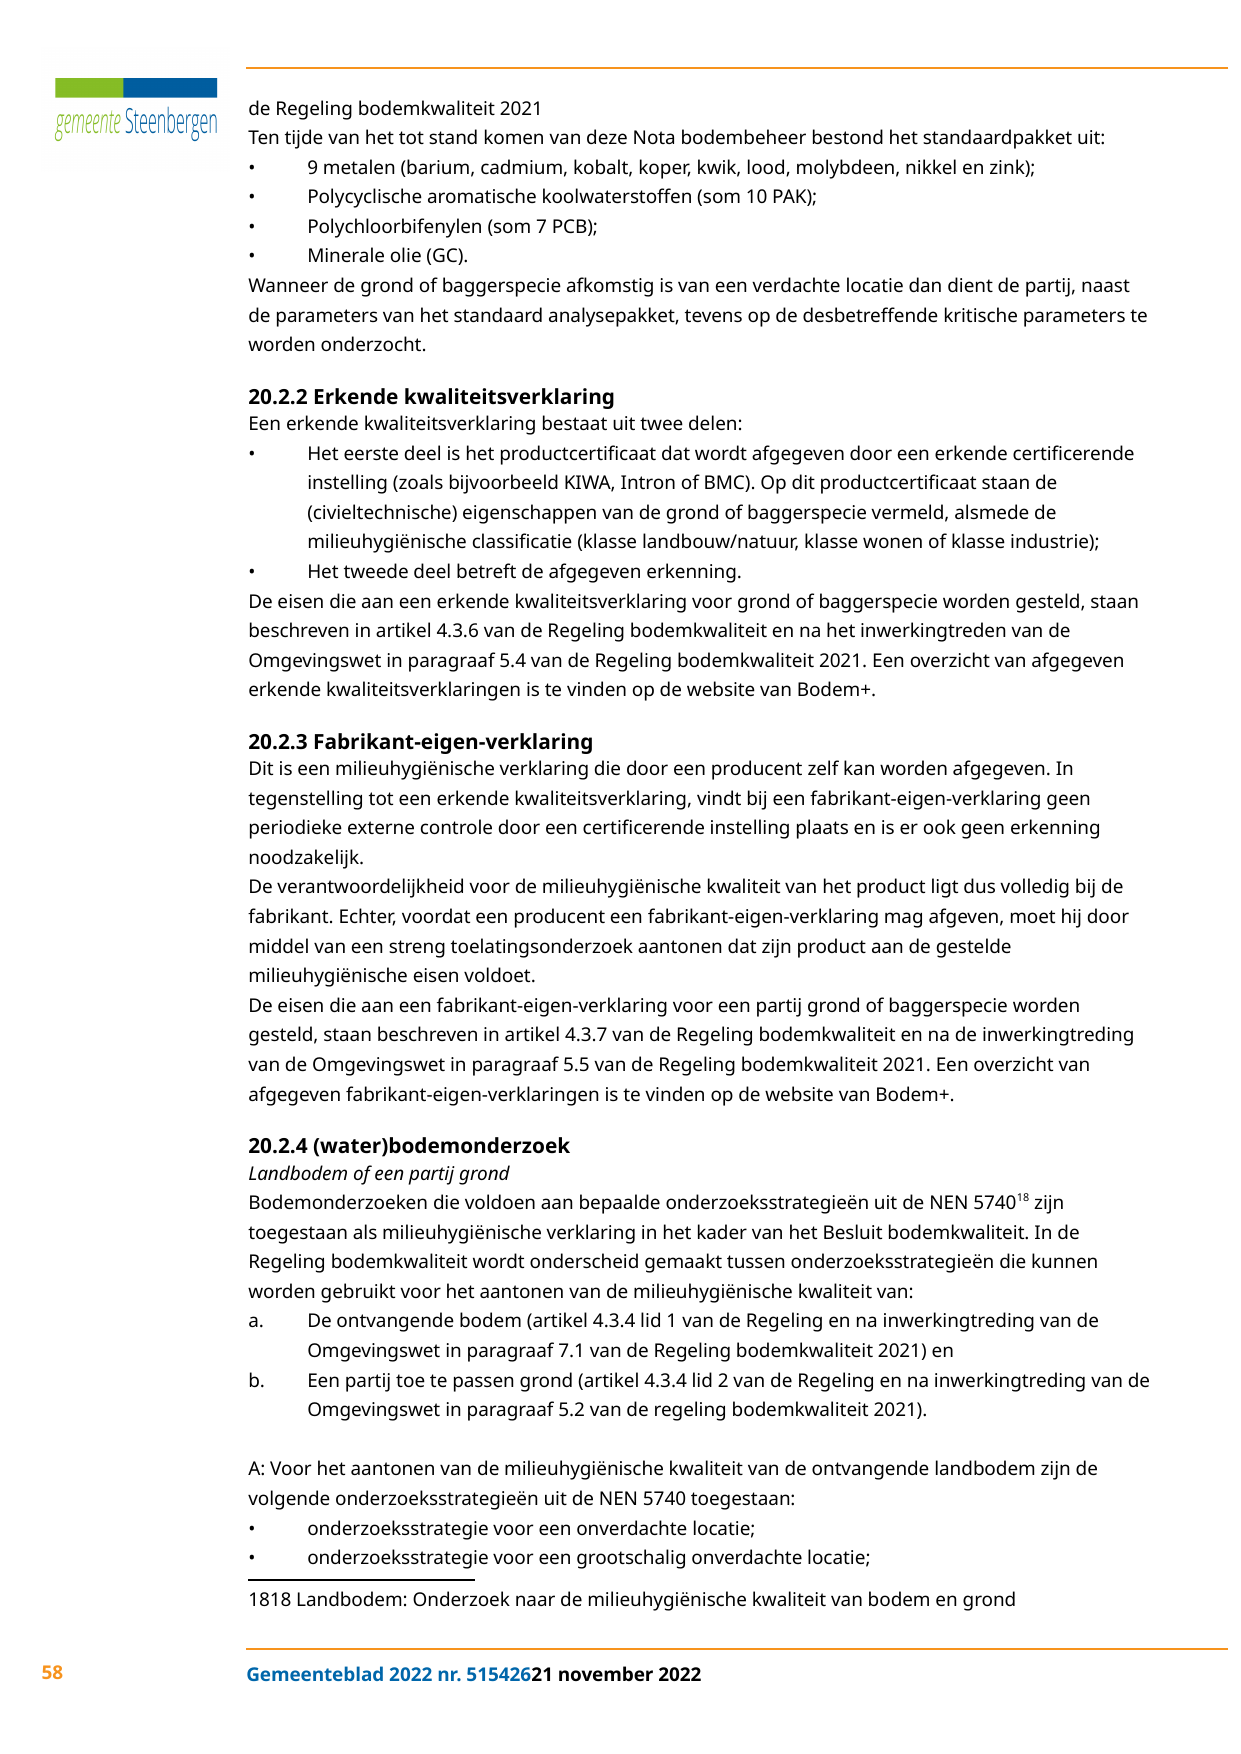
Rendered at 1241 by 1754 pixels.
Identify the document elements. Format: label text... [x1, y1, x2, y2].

list onderzoeksstrategie voor een onverdachte locatie; [248, 1515, 1152, 1540]
text De eisen die aan een erkende kwaliteitsverklaring voor grond of baggerspecie worden gesteld, staan beschreven in artikel 4.3.6 van de Regeling bodemkwaliteit en na het inwerkingtreden van de Omgevingswet in paragraaf 5.4 van de Regeling bodemkwaliteit 2021. Een overzicht van afgegeven erkende kwaliteitsverklaringen is te vinden op de website van Bodem+. [248, 588, 1152, 702]
text Een erkende kwaliteitsverklaring bestaat uit twee delen: [248, 410, 1152, 436]
text De verantwoordelijkheid voor de milieuhygiënische kwaliteit van het product ligt dus volledig bij de fabrikant. Echter, voordat een producent een fabrikant-eigen-verklaring mag afgeven, moet hij door middel van een streng toelatingsonderzoek aantonen dat zijn product aan de gestelde milieuhygiënische eisen voldoet. [248, 874, 1152, 988]
text Wanneer de grond of baggerspecie afkomstig is van een verdachte locatie dan dient de partij, naast de parameters van het standaard analysepakket, tevens op de desbetreffende kritische parameters te worden onderzocht. [248, 272, 1152, 357]
text 20.2.2 Erkende kwaliteitsverklaring [248, 382, 1152, 410]
text de Regeling bodemkwaliteit 2021 [248, 95, 1152, 121]
list onderzoeksstrategie voor een grootschalig onverdachte locatie; [248, 1544, 1152, 1570]
text 20.2.3 Fabrikant-eigen-verklaring [248, 727, 1152, 755]
picture [41, 47, 231, 172]
list Polycyclische aromatische koolwaterstoffen (som 10 PAK); [248, 183, 1152, 209]
text 18 Landbodem: Onderzoek naar de milieuhygiënische kwaliteit van bodem en grond [248, 1586, 1152, 1612]
text Landbodem of een partij grond [248, 1160, 1152, 1185]
list Het tweede deel betreft de afgegeven erkenning. [248, 558, 1152, 584]
text Dit is een milieuhygiënische verklaring die door een producent zelf kan worden afgegeven. In tegenstelling tot een erkende kwaliteitsverklaring, vindt bij een fabrikant-eigen-verklaring geen periodieke externe controle door een certificerende instelling plaats en is er ook geen erkenning noodzakelijk. [248, 755, 1152, 870]
list Een partij toe te passen grond (artikel 4.3.4 lid 2 van de Regeling en na inwerkingtreding van de Omgevingswet in paragraaf 5.2 van de regeling bodemkwaliteit 2021). [248, 1367, 1152, 1422]
text 20.2.4 (water)bodemonderzoek [248, 1131, 1152, 1160]
list De ontvangende bodem (artikel 4.3.4 lid 1 van de Regeling en na inwerkingtreding van de Omgevingswet in paragraaf 7.1 van de Regeling bodemkwaliteit 2021) en [248, 1308, 1152, 1363]
list Het eerste deel is het productcertificaat dat wordt afgegeven door een erkende certificerende instelling (zoals bijvoorbeeld KIWA, Intron of BMC). Op dit productcertificaat staan de (civieltechnische) eigenschappen van de grond of baggerspecie vermeld, alsmede de milieuhygiënische classificatie (klasse landbouw/natuur, klasse wonen of klasse industrie); [248, 440, 1152, 554]
text Bodemonderzoeken die voldoen aan bepaalde onderzoeksstrategieën uit de NEN 5740 zijn toegestaan als milieuhygiënische verklaring in het kader van het Besluit bodemkwaliteit. In de Regeling bodemkwaliteit wordt onderscheid gemaakt tussen onderzoeksstrategieën die kunnen worden gebruikt voor het aantonen van de milieuhygiënische kwaliteit van: [248, 1189, 1152, 1304]
list Polychloorbifenylen (som 7 PCB); [248, 213, 1152, 239]
list Minerale olie (GC). [248, 243, 1152, 268]
text A: Voor het aantonen van de milieuhygiënische kwaliteit van de ontvangende landbodem zijn de volgende onderzoeksstrategieën uit de NEN 5740 toegestaan: [248, 1456, 1152, 1511]
list 9 metalen (barium, cadmium, kobalt, koper, kwik, lood, molybdeen, nikkel en zink); [248, 154, 1152, 180]
text Ten tijde van het tot stand komen van deze Nota bodembeheer bestond het standaardpakket uit: [248, 124, 1152, 150]
text De eisen die aan een fabrikant-eigen-verklaring voor een partij grond of baggerspecie worden gesteld, staan beschreven in artikel 4.3.7 van de Regeling bodemkwaliteit en na de inwerkingtreding van de Omgevingswet in paragraaf 5.5 van de Regeling bodemkwaliteit 2021. Een overzicht van afgegeven fabrikant-eigen-verklaringen is te vinden op de website van Bodem+. [248, 992, 1152, 1107]
